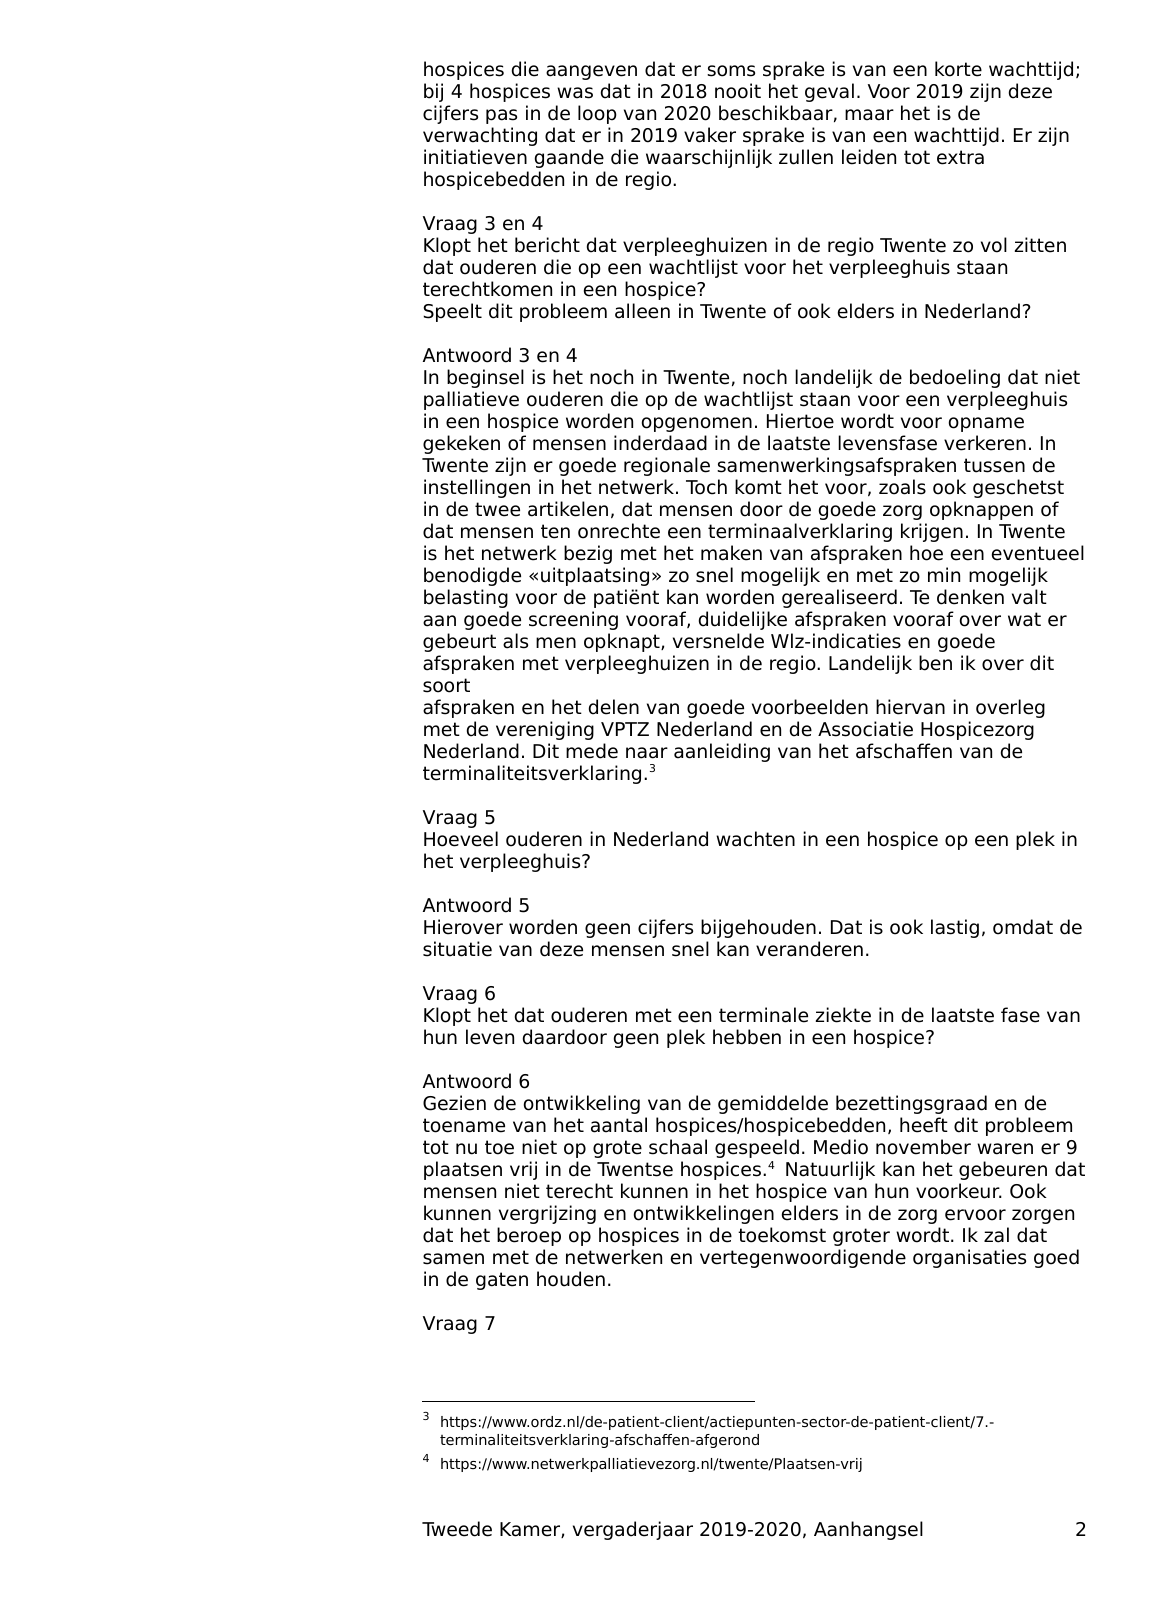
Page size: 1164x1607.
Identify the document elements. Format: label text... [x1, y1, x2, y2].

text Antwoord 6 [422, 1071, 1087, 1093]
text Antwoord 3 en 4 [422, 345, 1087, 367]
text Vraag 5 [422, 807, 1087, 829]
text In beginsel is het noch in Twente, noch landelijk de bedoeling dat niet palliatieve ouderen die op de wachtlijst staan voor een verpleeghuis in een hospice worden opgenomen. Hiertoe wordt voor opname gekeken of mensen inderdaad in de laatste levensfase verkeren. In Twente zijn er goede regionale samenwerkingsafspraken tussen de instellingen in het netwerk. Toch komt het voor, zoals ook geschetst in de twee artikelen, dat mensen door de goede zorg opknappen of dat mensen ten onrechte een terminaalverklaring krijgen. In Twente is het netwerk bezig met het maken van afspraken hoe een eventueel benodigde «uitplaatsing» zo snel mogelijk en met zo min mogelijk belasting voor de patiënt kan worden gerealiseerd. Te denken valt aan goede screening vooraf, duidelijke afspraken vooraf over wat er gebeurt als men opknapt, versnelde Wlz-indicaties en goede afspraken met verpleeghuizen in de regio. Landelijk ben ik over dit soort [422, 367, 1087, 697]
text Speelt dit probleem alleen in Twente of ook elders in Nederland? [422, 301, 1087, 323]
text Vraag 3 en 4 [422, 213, 1087, 235]
text Klopt het bericht dat verpleeghuizen in de regio Twente zo vol zitten dat ouderen die op een wachtlijst voor het verpleeghuis staan terechtkomen in een hospice? [422, 235, 1087, 301]
text hospices die aangeven dat er soms sprake is van een korte wachttijd; bij 4 hospices was dat in 2018 nooit het geval. Voor 2019 zijn deze cijfers pas in de loop van 2020 beschikbaar, maar het is de verwachting dat er in 2019 vaker sprake is van een wachttijd. Er zijn initiatieven gaande die waarschijnlijk zullen leiden tot extra hospicebedden in de regio. [422, 59, 1087, 191]
text afspraken en het delen van goede voorbeelden hiervan in overleg met de vereniging VPTZ Nederland en de Associatie Hospicezorg Nederland. Dit mede naar aanleiding van het afschaffen van de terminaliteitsverklaring. [422, 697, 1087, 785]
text Vraag 6 [422, 983, 1087, 1005]
text Klopt het dat ouderen met een terminale ziekte in de laatste fase van hun leven daardoor geen plek hebben in een hospice? [422, 1005, 1087, 1049]
text https://www.ordz.nl/de-patient-client/actiepunten-sector-de-patient-client/7.-terminaliteitsverklaring-afschaffen-afgerond [422, 1410, 1087, 1449]
text Gezien de ontwikkeling van de gemiddelde bezettingsgraad en de toename van het aantal hospices/hospicebedden, heeft dit probleem tot nu toe niet op grote schaal gespeeld. Medio november waren er 9 plaatsen vrij in de Twentse hospices. Natuurlijk kan het gebeuren dat mensen niet terecht kunnen in het hospice van hun voorkeur. Ook kunnen vergrijzing en ontwikkelingen elders in de zorg ervoor zorgen dat het beroep op hospices in de toekomst groter wordt. Ik zal dat samen met de netwerken en vertegenwoordigende organisaties goed in de gaten houden. [422, 1093, 1087, 1291]
text Hoeveel ouderen in Nederland wachten in een hospice op een plek in het verpleeghuis? [422, 829, 1087, 873]
text Hierover worden geen cijfers bijgehouden. Dat is ook lastig, omdat de situatie van deze mensen snel kan veranderen. [422, 917, 1087, 961]
text Antwoord 5 [422, 895, 1087, 917]
text https://www.netwerkpalliatievezorg.nl/twente/Plaatsen-vrij [422, 1452, 1087, 1474]
text Vraag 7 [422, 1313, 1087, 1335]
